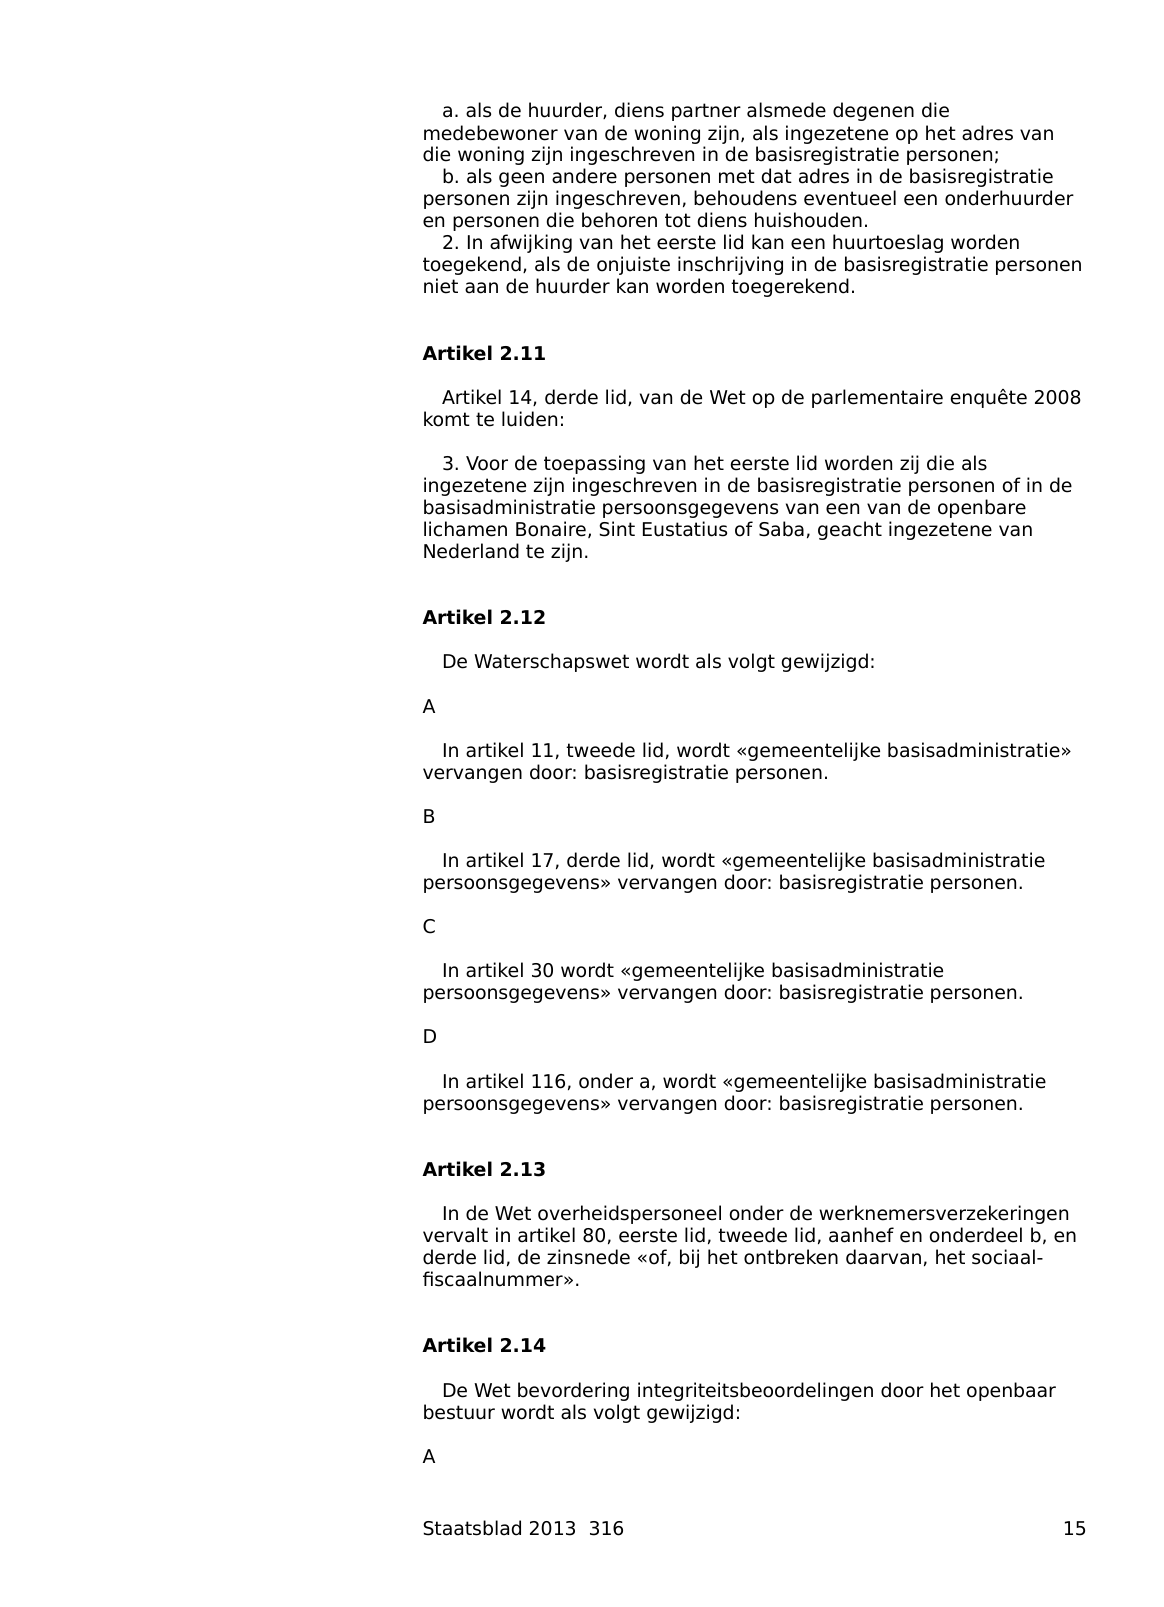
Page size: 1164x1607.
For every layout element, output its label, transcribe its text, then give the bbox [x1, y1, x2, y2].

text 3. Voor de toepassing van het eerste lid worden zij die als ingezetene zijn ingeschreven in de basisregistratie personen of in de basisadministratie persoonsgegevens van een van de openbare lichamen Bonaire, Sint Eustatius of Saba, geacht ingezetene van Nederland te zijn. [422, 453, 1087, 563]
text In artikel 30 wordt «gemeentelijke basisadministratie persoonsgegevens» vervangen door: basisregistratie personen. [422, 960, 1087, 1004]
subtitle Artikel 2.13 [422, 1159, 1087, 1181]
text B [422, 806, 1087, 828]
text A [422, 1446, 1087, 1468]
text Artikel 14, derde lid, van de Wet op de parlementaire enquête 2008 komt te luiden: [422, 387, 1087, 431]
text b. als geen andere personen met dat adres in de basisregistratie personen zijn ingeschreven, behoudens eventueel een onderhuurder en personen die behoren tot diens huishouden. [422, 166, 1087, 232]
subtitle Artikel 2.12 [422, 607, 1087, 629]
text A [422, 696, 1087, 717]
text In artikel 11, tweede lid, wordt «gemeentelijke basisadministratie» vervangen door: basisregistratie personen. [422, 740, 1087, 784]
text a. als de huurder, diens partner alsmede degenen die medebewoner van de woning zijn, als ingezetene op het adres van die woning zijn ingeschreven in de basisregistratie personen; [422, 100, 1087, 166]
text In artikel 116, onder a, wordt «gemeentelijke basisadministratie persoonsgegevens» vervangen door: basisregistratie personen. [422, 1071, 1087, 1114]
text In de Wet overheidspersoneel onder de werknemersverzekeringen vervalt in artikel 80, eerste lid, tweede lid, aanhef en onderdeel b, en derde lid, de zinsnede «of, bij het ontbreken daarvan, het sociaal-fiscaalnummer». [422, 1203, 1087, 1291]
text C [422, 916, 1087, 938]
text De Wet bevordering integriteitsbeoordelingen door het openbaar bestuur wordt als volgt gewijzigd: [422, 1379, 1087, 1423]
text 2. In afwijking van het eerste lid kan een huurtoeslag worden toegekend, als de onjuiste inschrijving in de basisregistratie personen niet aan de huurder kan worden toegerekend. [422, 232, 1087, 298]
text In artikel 17, derde lid, wordt «gemeentelijke basisadministratie persoonsgegevens» vervangen door: basisregistratie personen. [422, 850, 1087, 894]
subtitle Artikel 2.11 [422, 343, 1087, 364]
text D [422, 1026, 1087, 1048]
text De Waterschapswet wordt als volgt gewijzigd: [422, 651, 1087, 673]
subtitle Artikel 2.14 [422, 1335, 1087, 1357]
